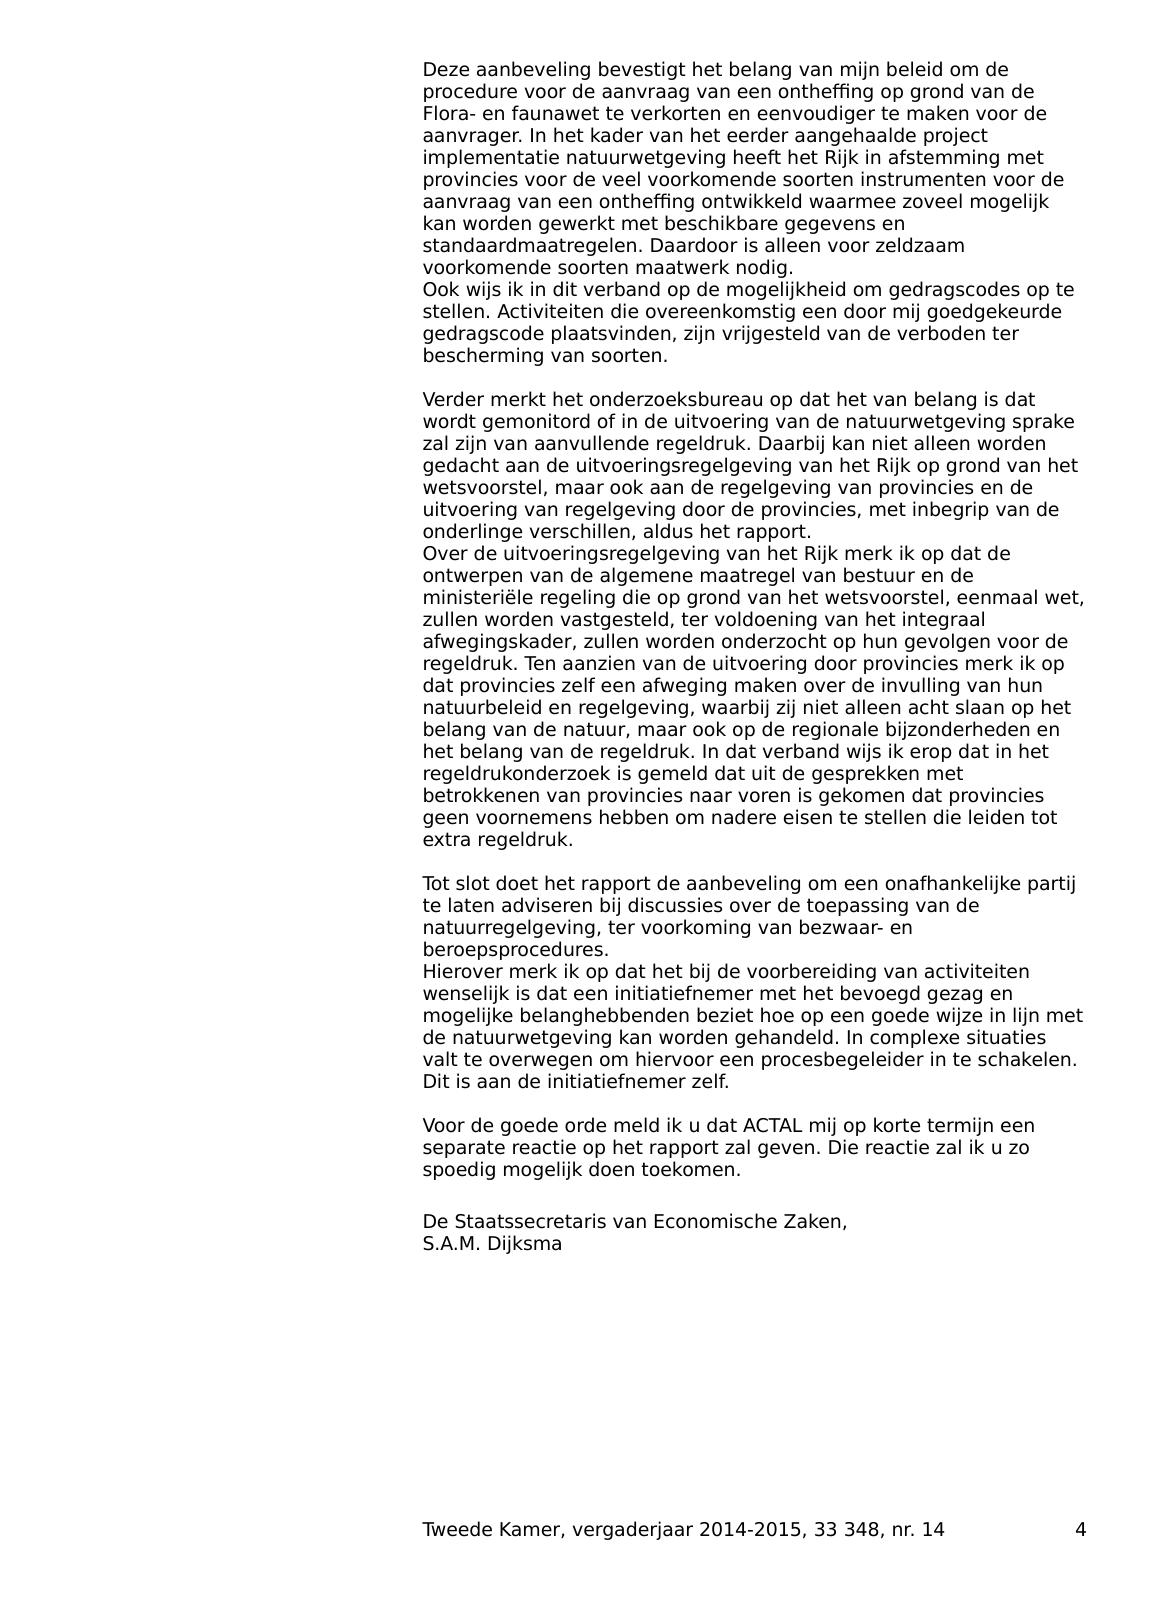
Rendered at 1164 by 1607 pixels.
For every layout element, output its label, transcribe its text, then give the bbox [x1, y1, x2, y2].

text Over de uitvoeringsregelgeving van het Rijk merk ik op dat de ontwerpen van de algemene maatregel van bestuur en de ministeriële regeling die op grond van het wetsvoorstel, eenmaal wet, zullen worden vastgesteld, ter voldoening van het integraal afwegingskader, zullen worden onderzocht op hun gevolgen voor de regeldruk. Ten aanzien van de uitvoering door provincies merk ik op dat provincies zelf een afweging maken over de invulling van hun natuurbeleid en regelgeving, waarbij zij niet alleen acht slaan op het belang van de natuur, maar ook op de regionale bijzonderheden en het belang van de regeldruk. In dat verband wijs ik erop dat in het regeldrukonderzoek is gemeld dat uit de gesprekken met betrokkenen van provincies naar voren is gekomen dat provincies geen voornemens hebben om nadere eisen te stellen die leiden tot extra regeldruk. [422, 543, 1087, 851]
text Tot slot doet het rapport de aanbeveling om een onafhankelijke partij te laten adviseren bij discussies over de toepassing van de natuurregelgeving, ter voorkoming van bezwaar- en beroepsprocedures. [422, 873, 1087, 961]
text Deze aanbeveling bevestigt het belang van mijn beleid om de procedure voor de aanvraag van een ontheffing op grond van de Flora- en faunawet te verkorten en eenvoudiger te maken voor de aanvrager. In het kader van het eerder aangehaalde project implementatie natuurwetgeving heeft het Rijk in afstemming met provincies voor de veel voorkomende soorten instrumenten voor de aanvraag van een ontheffing ontwikkeld waarmee zoveel mogelijk kan worden gewerkt met beschikbare gegevens en standaardmaatregelen. Daardoor is alleen voor zeldzaam voorkomende soorten maatwerk nodig. [422, 59, 1087, 279]
text De Staatssecretaris van Economische Zaken, S.A.M. Dijksma [422, 1211, 1087, 1254]
text Voor de goede orde meld ik u dat ACTAL mij op korte termijn een separate reactie op het rapport zal geven. Die reactie zal ik u zo spoedig mogelijk doen toekomen. [422, 1115, 1087, 1181]
text Hierover merk ik op dat het bij de voorbereiding van activiteiten wenselijk is dat een initiatiefnemer met het bevoegd gezag en mogelijke belanghebbenden beziet hoe op een goede wijze in lijn met de natuurwetgeving kan worden gehandeld. In complexe situaties valt te overwegen om hiervoor een procesbegeleider in te schakelen. Dit is aan de initiatiefnemer zelf. [422, 961, 1087, 1092]
text Ook wijs ik in dit verband op de mogelijkheid om gedragscodes op te stellen. Activiteiten die overeenkomstig een door mij goedgekeurde gedragscode plaatsvinden, zijn vrijgesteld van de verboden ter bescherming van soorten. [422, 279, 1087, 367]
text Verder merkt het onderzoeksbureau op dat het van belang is dat wordt gemonitord of in de uitvoering van de natuurwetgeving sprake zal zijn van aanvullende regeldruk. Daarbij kan niet alleen worden gedacht aan de uitvoeringsregelgeving van het Rijk op grond van het wetsvoorstel, maar ook aan de regelgeving van provincies en de uitvoering van regelgeving door de provincies, met inbegrip van de onderlinge verschillen, aldus het rapport. [422, 389, 1087, 543]
